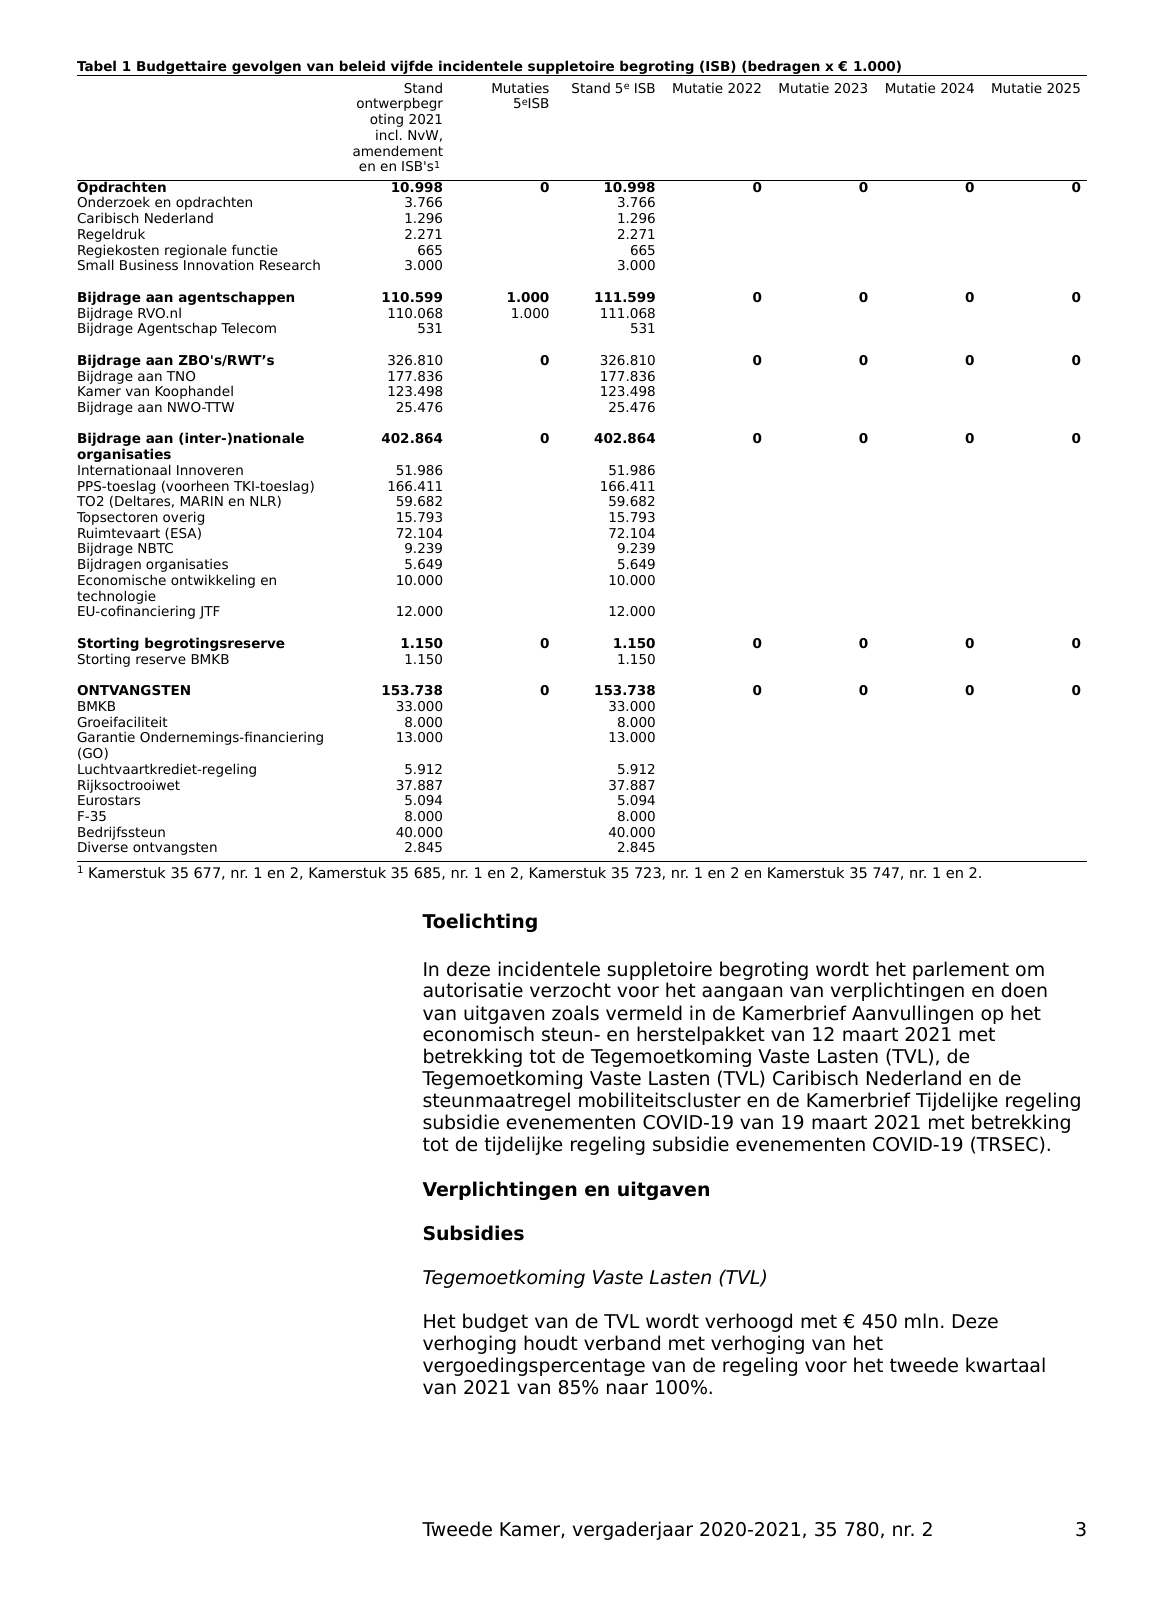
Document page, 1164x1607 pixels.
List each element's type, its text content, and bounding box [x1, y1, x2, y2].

table_cell [661, 416, 768, 431]
subtitle Toelichting [422, 911, 1087, 933]
table_cell Ruimtevaart (ESA) [77, 526, 342, 541]
table_cell Caribisch Nederland [77, 211, 342, 227]
table_cell [874, 321, 980, 337]
table_cell 326.810 [343, 353, 449, 368]
table_cell [661, 714, 768, 730]
table_cell [768, 777, 874, 793]
table_cell BMKB [77, 699, 342, 714]
table_cell [980, 541, 1087, 557]
table_cell 0 [768, 181, 874, 195]
table_cell [874, 400, 980, 416]
table_cell 37.887 [555, 777, 661, 793]
table_cell [768, 321, 874, 337]
table_cell [874, 541, 980, 557]
table_cell [449, 494, 555, 510]
table_cell 0 [980, 636, 1087, 651]
table_cell [874, 604, 980, 620]
table_cell 1.000 [449, 305, 555, 321]
table_cell [980, 494, 1087, 510]
table_cell [449, 557, 555, 573]
table_cell Regiekosten regionale functie [77, 243, 342, 258]
table_cell Bijdragen organisaties [77, 557, 342, 573]
table_cell [768, 541, 874, 557]
table_cell 166.411 [343, 479, 449, 494]
table_cell [874, 243, 980, 258]
table_cell [768, 416, 874, 431]
table_cell 1 Kamerstuk 35 677, nr. 1 en 2, Kamerstuk 35 685, nr. 1 en 2, Kamerstuk 35 723, nr. 1 en 2 en Kamerstuk 35 747, nr. 1 en 2. [77, 862, 1087, 881]
table_cell [661, 243, 768, 258]
table_cell Small Business Innovation Research [77, 258, 342, 274]
table_cell [874, 479, 980, 494]
table_cell 72.104 [343, 526, 449, 541]
table_cell [874, 840, 980, 861]
table_cell 37.887 [343, 777, 449, 793]
table_cell [449, 667, 555, 683]
table_cell [661, 321, 768, 337]
table_cell [980, 793, 1087, 809]
table_cell 0 [661, 290, 768, 305]
table_cell [449, 620, 555, 636]
table_cell [768, 243, 874, 258]
table_cell Luchtvaartkrediet-regeling [77, 762, 342, 777]
table_cell [661, 840, 768, 861]
table_cell 5.912 [343, 762, 449, 777]
table_cell [449, 510, 555, 526]
table_cell [980, 416, 1087, 431]
table_cell [449, 541, 555, 557]
table_cell [874, 227, 980, 242]
table_cell 326.810 [555, 353, 661, 368]
table_cell [768, 337, 874, 353]
table_cell [449, 809, 555, 824]
table_cell Groeifaciliteit [77, 714, 342, 730]
table_cell 1.150 [343, 651, 449, 667]
table_cell 111.599 [555, 290, 661, 305]
table_cell [768, 557, 874, 573]
table_cell [661, 620, 768, 636]
table_cell [661, 463, 768, 478]
table_cell [874, 557, 980, 573]
table_cell [661, 227, 768, 242]
table_cell [449, 840, 555, 861]
table_cell [980, 337, 1087, 353]
table_cell [980, 274, 1087, 290]
table_cell [661, 510, 768, 526]
table_cell [980, 604, 1087, 620]
table_cell [449, 400, 555, 416]
table_cell 111.068 [555, 305, 661, 321]
table_cell 13.000 [343, 730, 449, 762]
table_cell [449, 604, 555, 620]
table_cell [980, 699, 1087, 714]
table_cell 0 [449, 683, 555, 699]
table_cell [77, 416, 342, 431]
table_cell [874, 494, 980, 510]
table_cell [874, 416, 980, 431]
table_cell [449, 243, 555, 258]
table_cell 9.239 [555, 541, 661, 557]
table_cell 12.000 [343, 604, 449, 620]
table_cell 123.498 [343, 384, 449, 400]
table_cell [980, 510, 1087, 526]
table_cell [980, 557, 1087, 573]
table_cell 1.150 [343, 636, 449, 651]
table_cell 0 [980, 431, 1087, 463]
table_cell 110.599 [343, 290, 449, 305]
table_cell [768, 667, 874, 683]
table_cell [874, 620, 980, 636]
table_cell [768, 730, 874, 762]
table_cell 10.998 [343, 181, 449, 195]
table_cell 531 [343, 321, 449, 337]
table_cell Bijdrage aan TNO [77, 368, 342, 384]
table_cell 40.000 [555, 825, 661, 840]
table_cell [661, 809, 768, 824]
table_cell [661, 195, 768, 211]
table_cell [661, 699, 768, 714]
table_cell [449, 651, 555, 667]
table_cell [768, 195, 874, 211]
text In deze incidentele suppletoire begroting wordt het parlement om autorisatie verzocht voor het aangaan van verplichtingen en doen van uitgaven zoals vermeld in de Kamerbrief Aanvullingen op het economisch steun- en herstelpakket van 12 maart 2021 met betrekking tot de Tegemoetkoming Vaste Lasten (TVL), de Tegemoetkoming Vaste Lasten (TVL) Caribisch Nederland en de steunmaatregel mobiliteitscluster en de Kamerbrief Tijdelijke regeling subsidie evenementen COVID-19 van 19 maart 2021 met betrekking tot de tijdelijke regeling subsidie evenementen COVID-19 (TRSEC). [422, 958, 1087, 1156]
table_cell [768, 651, 874, 667]
table_cell 0 [980, 353, 1087, 368]
table_cell [661, 557, 768, 573]
table_cell [661, 651, 768, 667]
table_cell Garantie Ondernemings-financiering (GO) [77, 730, 342, 762]
table_cell [768, 762, 874, 777]
table_cell [449, 227, 555, 242]
table_cell [768, 479, 874, 494]
table_cell 3.766 [555, 195, 661, 211]
table_cell 8.000 [555, 809, 661, 824]
table_cell [874, 258, 980, 274]
table_cell [449, 777, 555, 793]
table_cell 10.998 [555, 181, 661, 195]
table_cell [874, 699, 980, 714]
table_cell 5.649 [555, 557, 661, 573]
table_cell Bijdrage aan NWO-TTW [77, 400, 342, 416]
table_cell [661, 604, 768, 620]
table_cell [874, 573, 980, 604]
table_cell 0 [661, 431, 768, 463]
table_cell [980, 479, 1087, 494]
table_cell [874, 651, 980, 667]
table_cell 59.682 [555, 494, 661, 510]
table_cell [449, 211, 555, 227]
table_cell Eurostars [77, 793, 342, 809]
table_cell [874, 195, 980, 211]
table_cell 0 [449, 636, 555, 651]
table_cell Bijdrage aan ZBO's/RWT’s [77, 353, 342, 368]
table_cell [874, 526, 980, 541]
table_cell 8.000 [343, 714, 449, 730]
table_cell 1.150 [555, 636, 661, 651]
table_cell [449, 321, 555, 337]
table_cell [874, 274, 980, 290]
table_cell 2.845 [343, 840, 449, 861]
table_cell Diverse ontvangsten [77, 840, 342, 861]
table_cell 0 [980, 683, 1087, 699]
table_cell F-35 [77, 809, 342, 824]
table_cell [980, 762, 1087, 777]
table_cell [661, 211, 768, 227]
table_cell [768, 840, 874, 861]
table_cell 0 [768, 636, 874, 651]
table_cell 33.000 [555, 699, 661, 714]
table_cell [77, 620, 342, 636]
table_cell [661, 274, 768, 290]
table_cell 166.411 [555, 479, 661, 494]
table_cell PPS-toeslag (voorheen TKI-toeslag) [77, 479, 342, 494]
table_cell [874, 825, 980, 840]
table_cell 3.000 [343, 258, 449, 274]
table_cell 402.864 [555, 431, 661, 463]
table_cell [768, 620, 874, 636]
table_cell 177.836 [343, 368, 449, 384]
table_cell [449, 479, 555, 494]
table_cell 12.000 [555, 604, 661, 620]
table_cell [980, 809, 1087, 824]
table_cell 110.068 [343, 305, 449, 321]
table_cell 10.000 [555, 573, 661, 604]
table_cell [661, 541, 768, 557]
table_cell [980, 368, 1087, 384]
table_cell [449, 274, 555, 290]
table_cell [980, 573, 1087, 604]
table_cell [874, 762, 980, 777]
table_cell Bijdrage Agentschap Telecom [77, 321, 342, 337]
table_cell [768, 573, 874, 604]
table_cell [661, 526, 768, 541]
table_cell Topsectoren overig [77, 510, 342, 526]
table_cell 0 [874, 353, 980, 368]
table_cell TO2 (Deltares, MARIN en NLR) [77, 494, 342, 510]
table_cell 0 [980, 290, 1087, 305]
table_cell [980, 384, 1087, 400]
table_cell [343, 620, 449, 636]
table_cell [661, 305, 768, 321]
table_cell [661, 825, 768, 840]
subtitle Subsidies [422, 1223, 1087, 1244]
table_cell [555, 620, 661, 636]
table_cell 0 [661, 636, 768, 651]
table_cell Mutatie 2022 [661, 76, 768, 179]
table_cell Bijdrage aan (inter-)nationale organisaties [77, 431, 342, 463]
table_cell [449, 793, 555, 809]
table_cell [980, 195, 1087, 211]
table_cell 2.845 [555, 840, 661, 861]
table_cell Storting begrotingsreserve [77, 636, 342, 651]
table_cell [768, 384, 874, 400]
table_cell [661, 384, 768, 400]
table_cell Internationaal Innoveren [77, 463, 342, 478]
table_cell [449, 337, 555, 353]
table_cell 153.738 [343, 683, 449, 699]
table_cell [449, 762, 555, 777]
table_cell 2.271 [555, 227, 661, 242]
table_cell [343, 337, 449, 353]
table_cell [77, 667, 342, 683]
table_cell [768, 305, 874, 321]
table_cell 0 [449, 431, 555, 463]
table_cell Bijdrage NBTC [77, 541, 342, 557]
table_cell 0 [874, 431, 980, 463]
table_cell [874, 667, 980, 683]
table_cell 0 [661, 181, 768, 195]
table_cell 123.498 [555, 384, 661, 400]
table_cell 3.000 [555, 258, 661, 274]
table_cell [980, 777, 1087, 793]
table_cell [343, 667, 449, 683]
table_cell [980, 714, 1087, 730]
table_cell [980, 243, 1087, 258]
table_cell [768, 510, 874, 526]
table_cell Bijdrage RVO.nl [77, 305, 342, 321]
table_cell Opdrachten [77, 181, 342, 195]
table_header Tabel 1 Budgettaire gevolgen van beleid vijfde incidentele suppletoire begroting (ISB) (bedragen x € 1.000) [77, 59, 1087, 75]
table_cell 8.000 [555, 714, 661, 730]
table_cell Bijdrage aan agentschappen [77, 290, 342, 305]
table_cell [768, 463, 874, 478]
table_cell Onderzoek en opdrachten [77, 195, 342, 211]
table_cell [874, 368, 980, 384]
subtitle Verplichtingen en uitgaven [422, 1178, 1087, 1200]
table_cell [768, 604, 874, 620]
table_cell [661, 762, 768, 777]
table_cell [874, 510, 980, 526]
table_cell 0 [661, 683, 768, 699]
table_cell 0 [768, 290, 874, 305]
table_cell [449, 526, 555, 541]
table_cell [768, 211, 874, 227]
text Het budget van de TVL wordt verhoogd met € 450 mln. Deze verhoging houdt verband met verhoging van het vergoedingspercentage van de regeling voor het tweede kwartaal van 2021 van 85% naar 100%. [422, 1311, 1087, 1399]
table_cell 8.000 [343, 809, 449, 824]
table_cell Stand 5e ISB [555, 76, 661, 179]
table_cell [768, 227, 874, 242]
table_cell 0 [768, 683, 874, 699]
table_cell 0 [768, 431, 874, 463]
table_cell 13.000 [555, 730, 661, 762]
table_cell [449, 258, 555, 274]
table_cell Storting reserve BMKB [77, 651, 342, 667]
subtitle Tegemoetkoming Vaste Lasten (TVL) [422, 1267, 1087, 1289]
table_cell 0 [874, 683, 980, 699]
table_cell [661, 337, 768, 353]
table_cell [661, 400, 768, 416]
table_cell [555, 274, 661, 290]
table_cell Mutatie 2024 [874, 76, 980, 179]
table_cell 72.104 [555, 526, 661, 541]
table_cell [980, 305, 1087, 321]
table_cell [768, 699, 874, 714]
table_cell 0 [768, 353, 874, 368]
table_cell Rijksoctrooiwet [77, 777, 342, 793]
table_cell 5.094 [555, 793, 661, 809]
table_cell 5.094 [343, 793, 449, 809]
table_cell 177.836 [555, 368, 661, 384]
table_cell [874, 337, 980, 353]
table_cell 665 [343, 243, 449, 258]
table_cell [343, 274, 449, 290]
table_cell 665 [555, 243, 661, 258]
table_cell 0 [874, 181, 980, 195]
table_cell [555, 416, 661, 431]
table_cell 1.296 [555, 211, 661, 227]
table_cell [768, 825, 874, 840]
table_cell [768, 793, 874, 809]
table_cell 15.793 [343, 510, 449, 526]
table_cell [449, 573, 555, 604]
table_cell 51.986 [343, 463, 449, 478]
table_cell 0 [449, 353, 555, 368]
table_cell [768, 526, 874, 541]
table_cell [874, 777, 980, 793]
table_cell [874, 211, 980, 227]
table_cell Mutatie 2025 [980, 76, 1087, 179]
table_cell Kamer van Koophandel [77, 384, 342, 400]
table_cell Bedrijfssteun [77, 825, 342, 840]
table_cell [980, 463, 1087, 478]
table_cell [768, 714, 874, 730]
table_cell 1.000 [449, 290, 555, 305]
table_cell [661, 777, 768, 793]
table_cell [768, 368, 874, 384]
table_cell 59.682 [343, 494, 449, 510]
table_cell [980, 400, 1087, 416]
table_cell [980, 526, 1087, 541]
table_cell [661, 730, 768, 762]
table_cell [768, 494, 874, 510]
table_cell Economische ontwikkeling en technologie [77, 573, 342, 604]
table_cell [980, 227, 1087, 242]
table_cell [980, 211, 1087, 227]
table_cell [449, 416, 555, 431]
table_cell [980, 258, 1087, 274]
table_cell 1.296 [343, 211, 449, 227]
table_cell [768, 274, 874, 290]
table_cell [449, 384, 555, 400]
table_cell [768, 258, 874, 274]
table_cell 0 [874, 636, 980, 651]
table_cell [661, 479, 768, 494]
table_cell Mutaties 5eISB [449, 76, 555, 179]
table_cell 40.000 [343, 825, 449, 840]
table_cell 33.000 [343, 699, 449, 714]
table_cell ONTVANGSTEN [77, 683, 342, 699]
table_cell 15.793 [555, 510, 661, 526]
table_cell 1.150 [555, 651, 661, 667]
table_cell [768, 400, 874, 416]
table_cell [449, 730, 555, 762]
table_cell [874, 463, 980, 478]
table_cell [980, 321, 1087, 337]
table_cell [449, 463, 555, 478]
table_cell [77, 76, 342, 179]
table_cell [874, 714, 980, 730]
table_cell 2.271 [343, 227, 449, 242]
table_cell 402.864 [343, 431, 449, 463]
table_cell [980, 651, 1087, 667]
table_cell 0 [980, 181, 1087, 195]
table_cell [77, 274, 342, 290]
table_cell [661, 793, 768, 809]
table_cell [555, 337, 661, 353]
table_cell [449, 825, 555, 840]
table_cell [874, 384, 980, 400]
table_cell [980, 840, 1087, 861]
table_cell 153.738 [555, 683, 661, 699]
table_cell 25.476 [555, 400, 661, 416]
table_cell [449, 699, 555, 714]
table_cell Stand ontwerpbegroting 2021 incl. NvW, amendementen en ISB's1 [343, 76, 449, 179]
table_cell [449, 195, 555, 211]
table_cell 5.649 [343, 557, 449, 573]
table_cell 3.766 [343, 195, 449, 211]
table_cell [874, 730, 980, 762]
table_cell [661, 573, 768, 604]
table_cell [874, 305, 980, 321]
table_cell [980, 620, 1087, 636]
table_cell [449, 368, 555, 384]
table_cell [77, 337, 342, 353]
table_cell [661, 494, 768, 510]
table_cell EU-cofinanciering JTF [77, 604, 342, 620]
table_cell [449, 714, 555, 730]
table_cell [343, 416, 449, 431]
table_cell 0 [449, 181, 555, 195]
table_cell 531 [555, 321, 661, 337]
table_cell 0 [661, 353, 768, 368]
table_cell 5.912 [555, 762, 661, 777]
table_cell 25.476 [343, 400, 449, 416]
table_cell [768, 809, 874, 824]
table_cell [980, 667, 1087, 683]
table_cell [980, 730, 1087, 762]
table_cell Mutatie 2023 [768, 76, 874, 179]
table_cell [874, 793, 980, 809]
table_cell 10.000 [343, 573, 449, 604]
table_cell Regeldruk [77, 227, 342, 242]
table_cell 0 [874, 290, 980, 305]
table_cell [874, 809, 980, 824]
table_cell 51.986 [555, 463, 661, 478]
table_cell 9.239 [343, 541, 449, 557]
table_cell [661, 258, 768, 274]
table_cell [555, 667, 661, 683]
table_cell [661, 667, 768, 683]
table_cell [980, 825, 1087, 840]
table_cell [661, 368, 768, 384]
